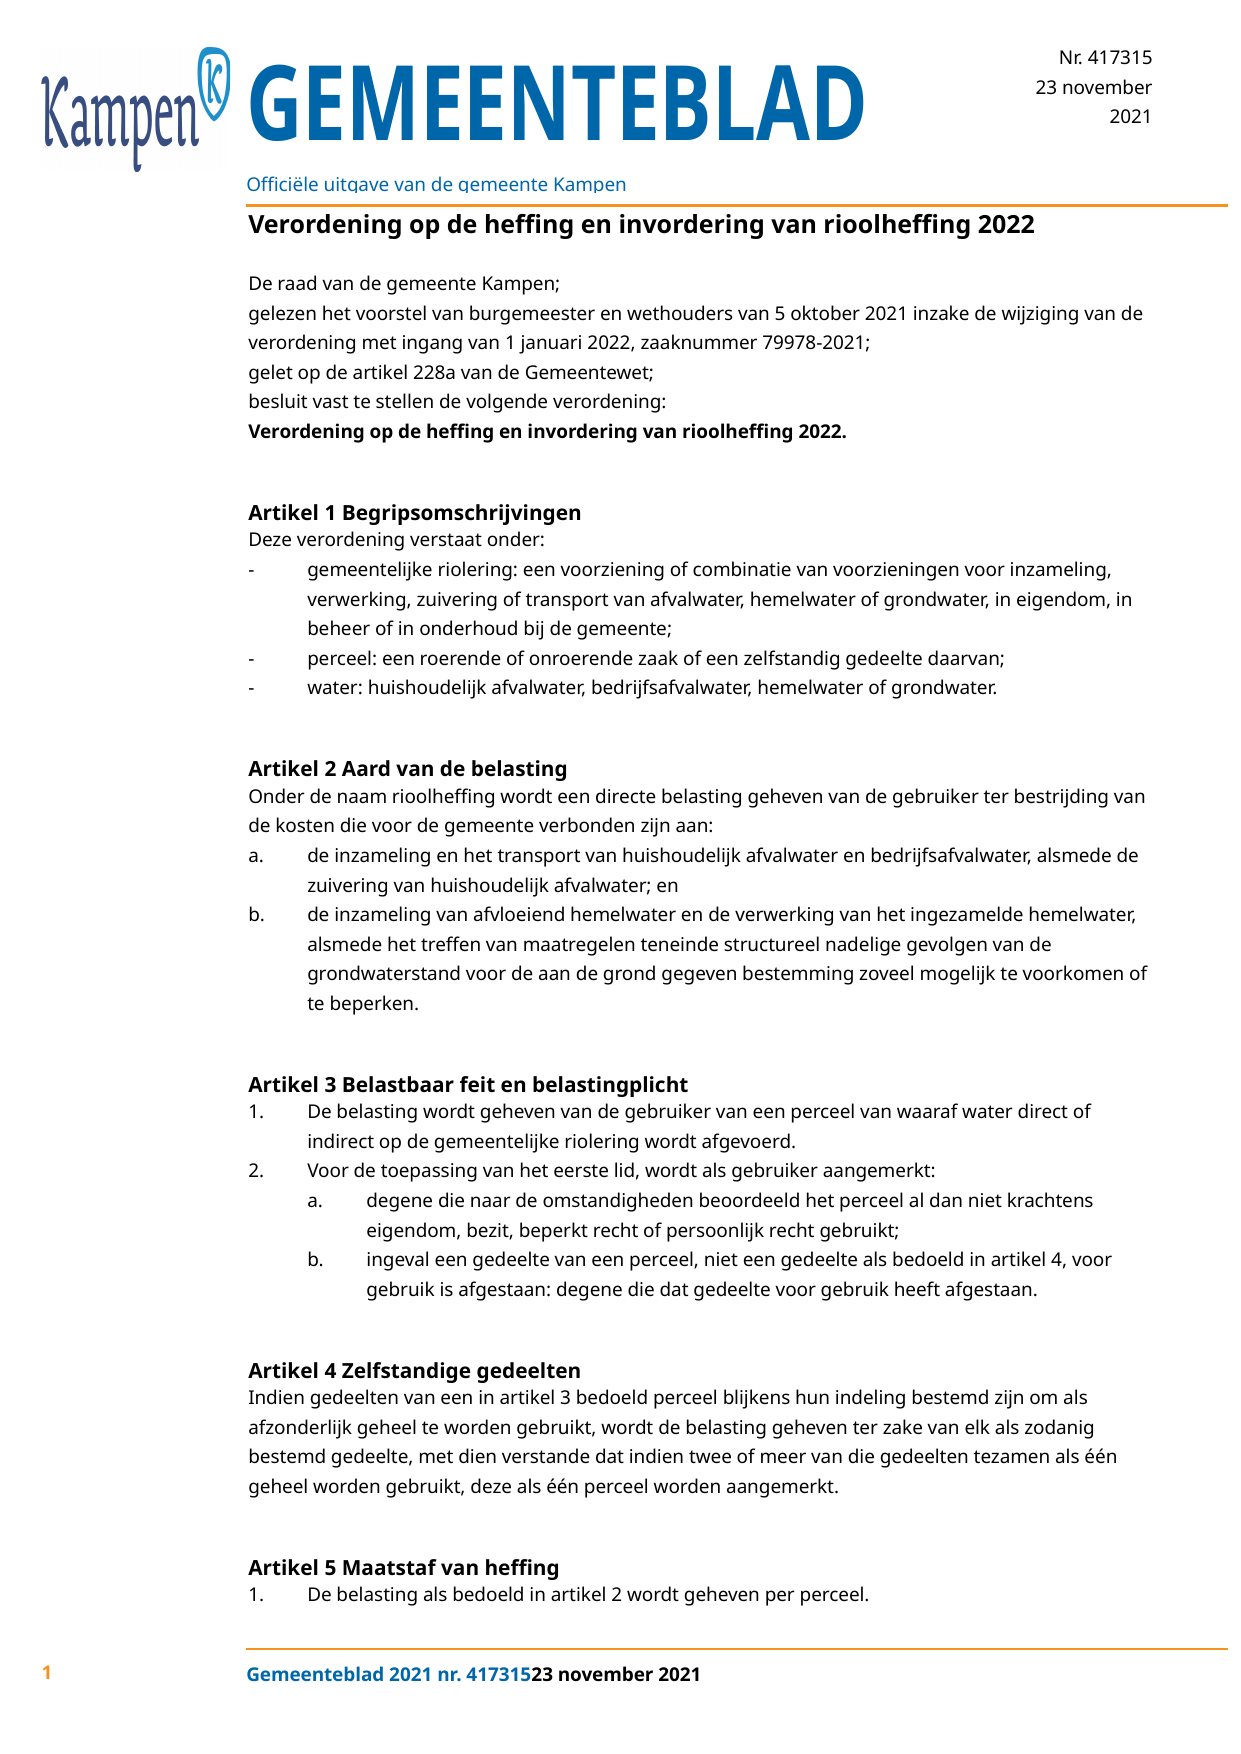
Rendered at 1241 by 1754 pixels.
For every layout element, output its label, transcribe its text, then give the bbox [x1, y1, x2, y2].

picture [41, 47, 231, 172]
text Artikel 3 Belastbaar feit en belastingplicht [248, 1070, 1152, 1098]
text Artikel 5 Maatstaf van heffing [248, 1553, 1152, 1582]
text Deze verordening verstaat onder: [248, 527, 1152, 552]
list ingeval een gedeelte van een perceel, niet een gedeelte als bedoeld in artikel 4, voor gebruik is afgestaan: degene die dat gedeelte voor gebruik heeft afgestaan. [307, 1246, 1152, 1302]
text Verordening op de heffing en invordering van rioolheffing 2022. [248, 418, 1152, 444]
list Voor de toepassing van het eerste lid, wordt als gebruiker aangemerkt: [248, 1158, 1152, 1183]
text Indien gedeelten van een in artikel 3 bedoeld perceel blijkens hun indeling bestemd zijn om als afzonderlijk geheel te worden gebruikt, wordt de belasting geheven ter zake van elk als zodanig bestemd gedeelte, met dien verstande dat indien twee of meer van die gedeelten tezamen als één geheel worden gebruikt, deze als één perceel worden aangemerkt. [248, 1384, 1152, 1499]
list degene die naar de omstandigheden beoordeeld het perceel al dan niet krachtens eigendom, bezit, beperkt recht of persoonlijk recht gebruikt; [307, 1187, 1152, 1243]
list gemeentelijke riolering: een voorziening of combinatie van voorzieningen voor inzameling, verwerking, zuivering of transport van afvalwater, hemelwater of grondwater, in eigendom, in beheer of in onderhoud bij de gemeente; [248, 556, 1152, 641]
text besluit vast te stellen de volgende verordening: [248, 389, 1152, 414]
text Onder de naam rioolheffing wordt een directe belasting geheven van de gebruiker ter bestrijding van de kosten die voor de gemeente verbonden zijn aan: [248, 783, 1152, 838]
list De belasting als bedoeld in artikel 2 wordt geheven per perceel. [248, 1582, 1152, 1607]
list de inzameling en het transport van huishoudelijk afvalwater en bedrijfsafvalwater, alsmede de zuivering van huishoudelijk afvalwater; en [248, 842, 1152, 897]
text Artikel 4 Zelfstandige gedeelten [248, 1356, 1152, 1384]
text gelezen het voorstel van burgemeester en wethouders van 5 oktober 2021 inzake de wijziging van de verordening met ingang van 1 januari 2022, zaaknummer 79978-2021; [248, 300, 1152, 355]
text gelet op de artikel 228a van de Gemeentewet; [248, 359, 1152, 385]
list De belasting wordt geheven van de gebruiker van een perceel van waaraf water direct of indirect op de gemeentelijke riolering wordt afgevoerd. [248, 1098, 1152, 1154]
text Artikel 2 Aard van de belasting [248, 754, 1152, 783]
list de inzameling van afvloeiend hemelwater en de verwerking van het ingezamelde hemelwater, alsmede het treffen van maatregelen teneinde structureel nadelige gevolgen van de grondwaterstand voor de aan de grond gegeven bestemming zoveel mogelijk te voorkomen of te beperken. [248, 901, 1152, 1016]
text De raad van de gemeente Kampen; [248, 270, 1152, 296]
text Artikel 1 Begripsomschrijvingen [248, 498, 1152, 527]
list perceel: een roerende of onroerende zaak of een zelfstandig gedeelte daarvan; [248, 645, 1152, 671]
list water: huishoudelijk afvalwater, bedrijfsafvalwater, hemelwater of grondwater. [248, 674, 1152, 700]
text Verordening op de heffing en invordering van rioolheffing 2022 [248, 207, 1152, 241]
